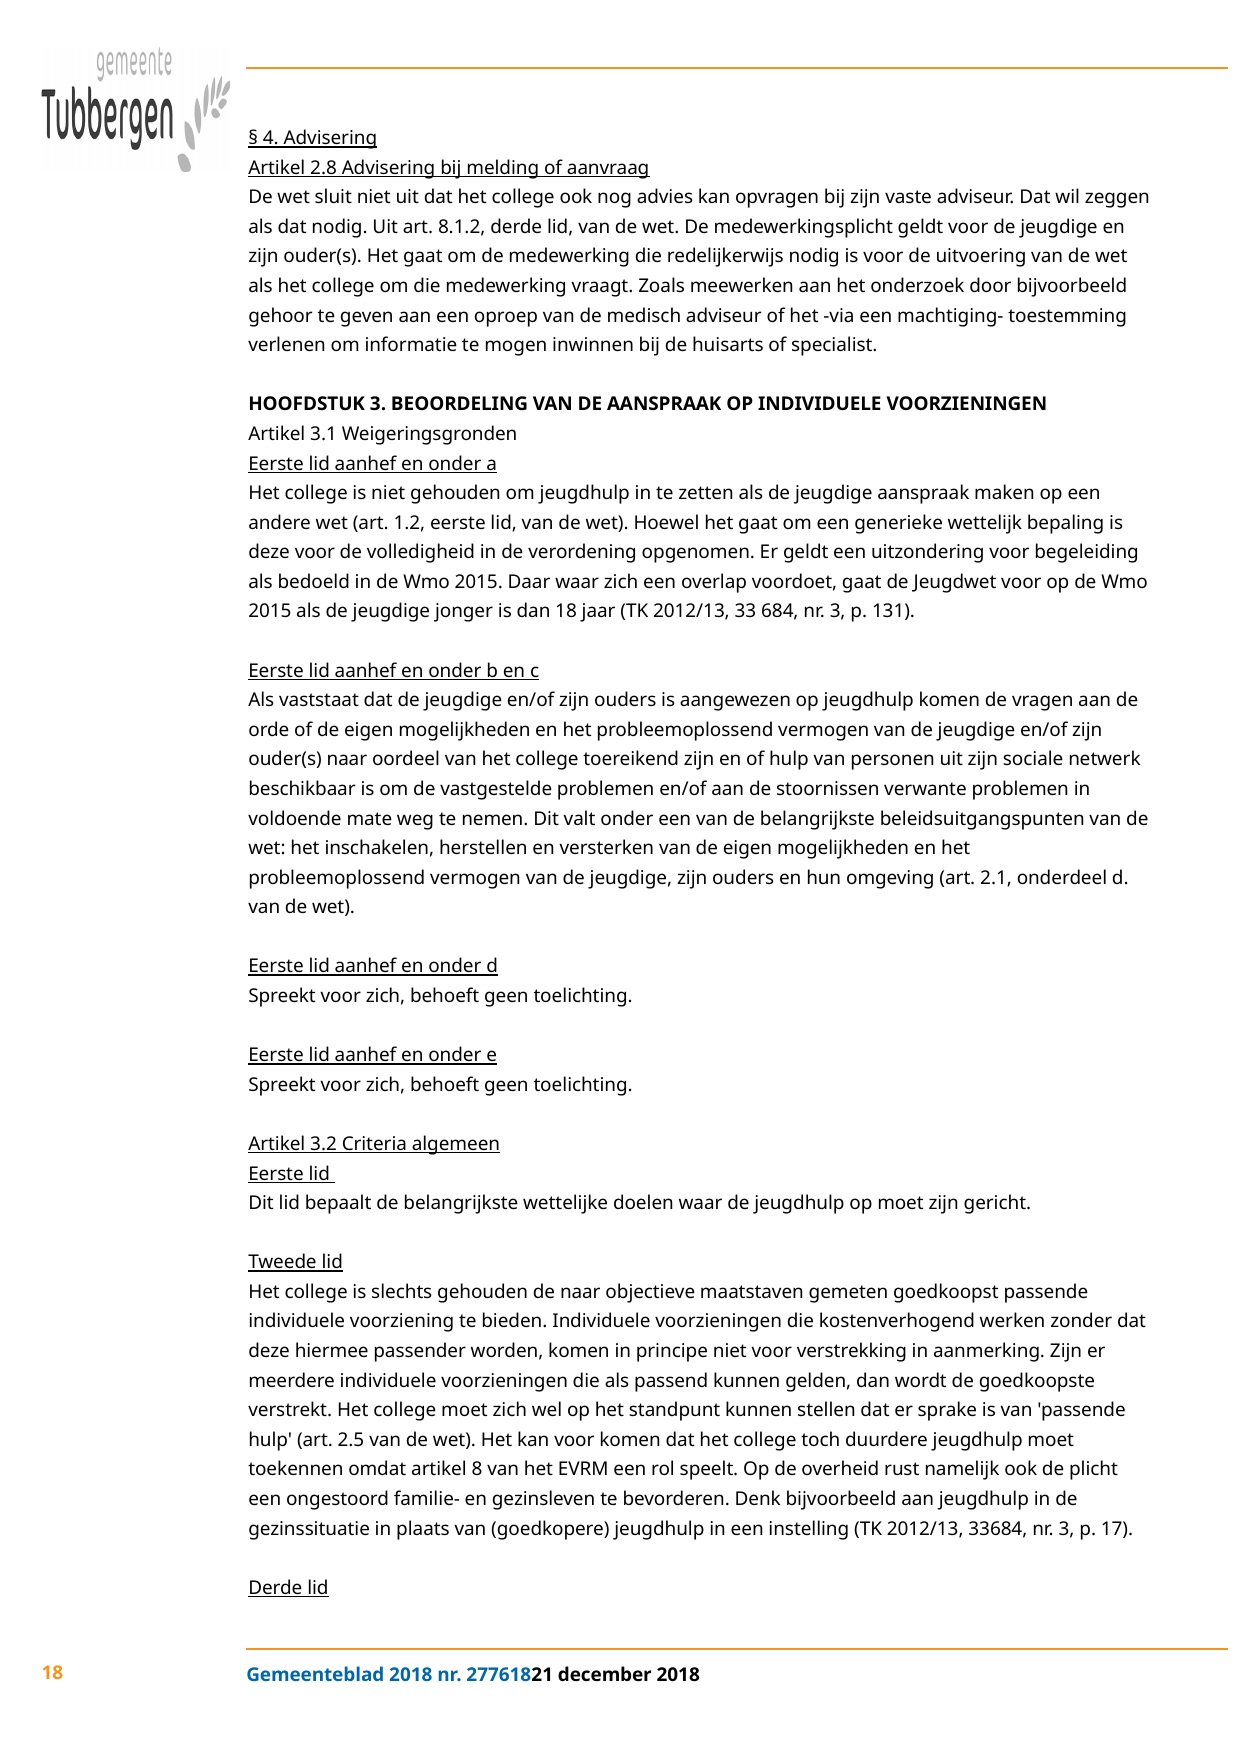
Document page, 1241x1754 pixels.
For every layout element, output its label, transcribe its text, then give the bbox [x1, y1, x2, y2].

text § 4. Advisering [248, 124, 1152, 150]
text Artikel 2.8 Advisering bij melding of aanvraag [248, 154, 1152, 180]
text Het college is slechts gehouden de naar objectieve maatstaven gemeten goedkoopst passende individuele voorziening te bieden. Individuele voorzieningen die kostenverhogend werken zonder dat deze hiermee passender worden, komen in principe niet voor verstrekking in aanmerking. Zijn er meerdere individuele voorzieningen die als passend kunnen gelden, dan wordt de goedkoopste verstrekt. Het college moet zich wel op het standpunt kunnen stellen dat er sprake is van 'passende hulp' (art. 2.5 van de wet). Het kan voor komen dat het college toch duurdere jeugdhulp moet toekennen omdat artikel 8 van het EVRM een rol speelt. Op de overheid rust namelijk ook de plicht een ongestoord familie- en gezinsleven te bevorderen. Denk bijvoorbeeld aan jeugdhulp in de gezinssituatie in plaats van (goedkopere) jeugdhulp in een instelling (TK 2012/13, 33684, nr. 3, p. 17). [248, 1278, 1152, 1541]
text De wet sluit niet uit dat het college ook nog advies kan opvragen bij zijn vaste adviseur. Dat wil zeggen als dat nodig. Uit art. 8.1.2, derde lid, van de wet. De medewerkingsplicht geldt voor de jeugdige en zijn ouder(s). Het gaat om de medewerking die redelijkerwijs nodig is voor de uitvoering van de wet als het college om die medewerking vraagt. Zoals meewerken aan het onderzoek door bijvoorbeeld gehoor te geven aan een oproep van de medisch adviseur of het -via een machtiging- toestemming verlenen om informatie te mogen inwinnen bij de huisarts of specialist. [248, 183, 1152, 357]
text Het college is niet gehouden om jeugdhulp in te zetten als de jeugdige aanspraak maken op een andere wet (art. 1.2, eerste lid, van de wet). Hoewel het gaat om een generieke wettelijk bepaling is deze voor de volledigheid in de verordening opgenomen. Er geldt een uitzondering voor begeleiding als bedoeld in de Wmo 2015. Daar waar zich een overlap voordoet, gaat de Jeugdwet voor op de Wmo 2015 als de jeugdige jonger is dan 18 jaar (TK 2012/13, 33 684, nr. 3, p. 131). [248, 479, 1152, 623]
text Spreekt voor zich, behoeft geen toelichting. [248, 1071, 1152, 1097]
text Als vaststaat dat de jeugdige en/of zijn ouders is aangewezen op jeugdhulp komen de vragen aan de orde of de eigen mogelijkheden en het probleemoplossend vermogen van de jeugdige en/of zijn ouder(s) naar oordeel van het college toereikend zijn en of hulp van personen uit zijn sociale netwerk beschikbaar is om de vastgestelde problemen en/of aan de stoornissen verwante problemen in voldoende mate weg te nemen. Dit valt onder een van de belangrijkste beleidsuitgangspunten van de wet: het inschakelen, herstellen en versterken van de eigen mogelijkheden en het probleemoplossend vermogen van de jeugdige, zijn ouders en hun omgeving (art. 2.1, onderdeel d. van de wet). [248, 686, 1152, 919]
text Tweede lid [248, 1248, 1152, 1274]
picture [41, 47, 231, 172]
text Eerste lid [248, 1160, 1152, 1186]
text Eerste lid aanhef en onder a [248, 450, 1152, 476]
text Eerste lid aanhef en onder b en c [248, 657, 1152, 683]
text HOOFDSTUK 3. BEOORDELING VAN DE AANSPRAAK OP INDIVIDUELE VOORZIENINGEN [248, 391, 1152, 416]
text Spreekt voor zich, behoeft geen toelichting. [248, 982, 1152, 1008]
text Artikel 3.1 Weigeringsgronden [248, 420, 1152, 446]
text Artikel 3.2 Criteria algemeen [248, 1130, 1152, 1156]
text Dit lid bepaalt de belangrijkste wettelijke doelen waar de jeugdhulp op moet zijn gericht. [248, 1189, 1152, 1215]
text Eerste lid aanhef en onder e [248, 1041, 1152, 1067]
text Eerste lid aanhef en onder d [248, 953, 1152, 978]
text Derde lid [248, 1574, 1152, 1600]
